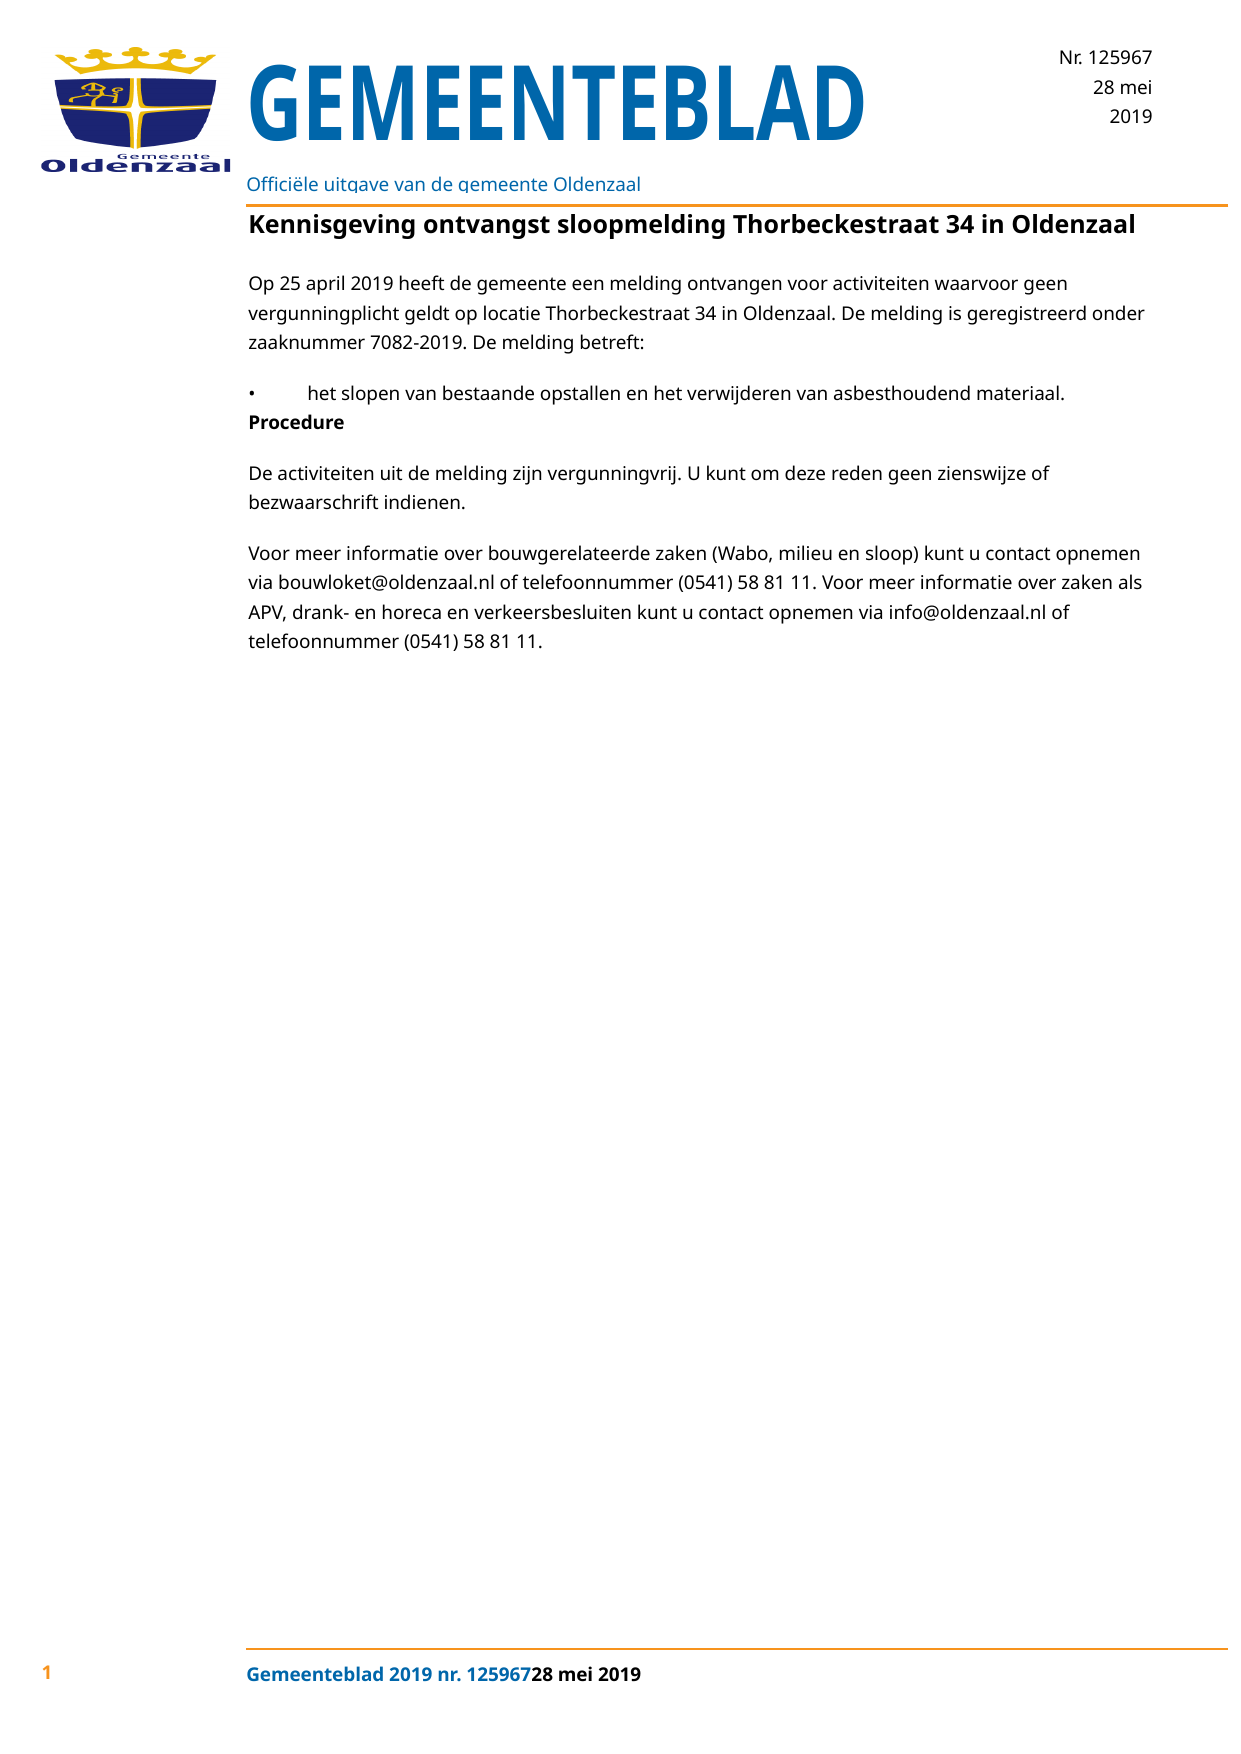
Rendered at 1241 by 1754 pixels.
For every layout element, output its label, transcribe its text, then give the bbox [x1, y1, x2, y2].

list het slopen van bestaande opstallen en het verwijderen van asbesthoudend materiaal. [248, 380, 1152, 406]
picture [41, 47, 231, 172]
text Procedure [248, 409, 1152, 435]
text Voor meer informatie over bouwgerelateerde zaken (Wabo, milieu en sloop) kunt u contact opnemen via bouwloket@oldenzaal.nl of telefoonnummer (0541) 58 81 11. Voor meer informatie over zaken als APV, drank- en horeca en verkeersbesluiten kunt u contact opnemen via info@oldenzaal.nl of telefoonnummer (0541) 58 81 11. [248, 540, 1152, 654]
text Op 25 april 2019 heeft de gemeente een melding ontvangen voor activiteiten waarvoor geen vergunningplicht geldt op locatie Thorbeckestraat 34 in Oldenzaal. De melding is geregistreerd onder zaaknummer 7082-2019. De melding betreft: [248, 270, 1152, 355]
text Kennisgeving ontvangst sloopmelding Thorbeckestraat 34 in Oldenzaal [248, 207, 1152, 241]
text De activiteiten uit de melding zijn vergunningvrij. U kunt om deze reden geen zienswijze of bezwaarschrift indienen. [248, 460, 1152, 515]
